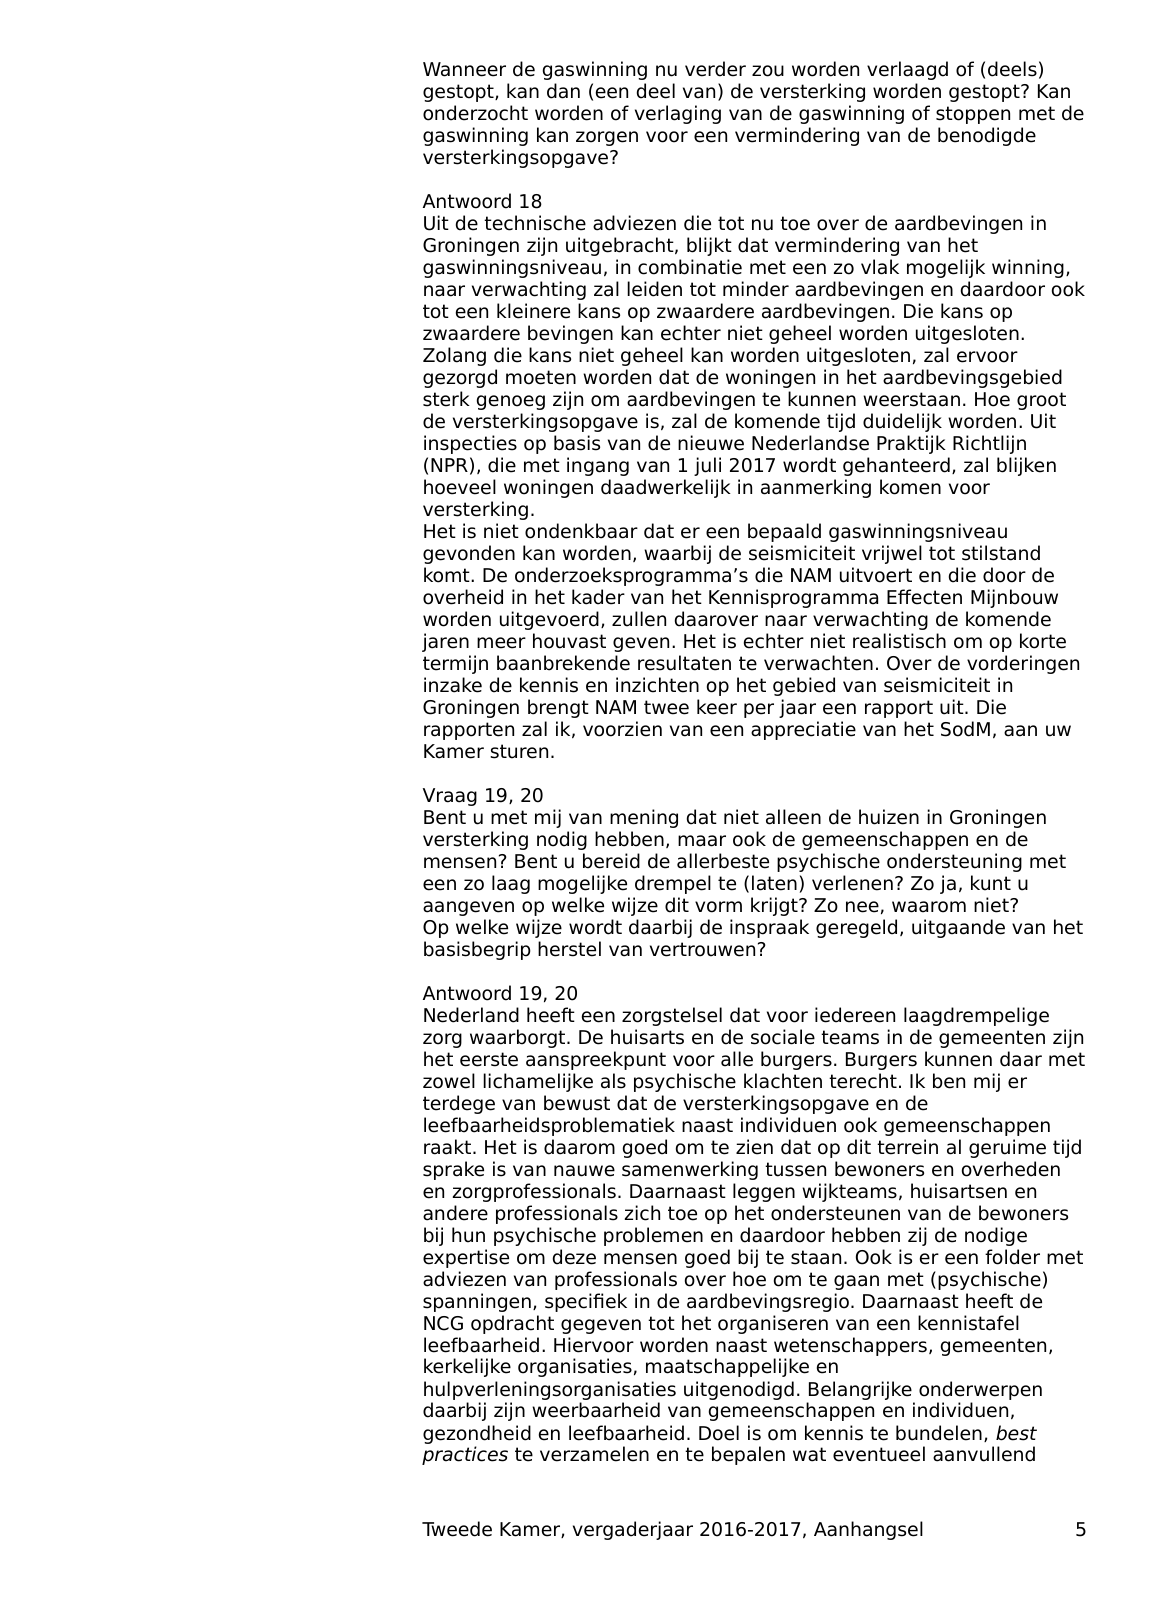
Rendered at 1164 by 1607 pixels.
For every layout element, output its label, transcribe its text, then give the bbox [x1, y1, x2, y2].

text Op welke wijze wordt daarbij de inspraak geregeld, uitgaande van het basisbegrip herstel van vertrouwen? [422, 917, 1087, 961]
text Bent u met mij van mening dat niet alleen de huizen in Groningen versterking nodig hebben, maar ook de gemeenschappen en de mensen? Bent u bereid de allerbeste psychische ondersteuning met een zo laag mogelijke drempel te (laten) verlenen? Zo ja, kunt u aangeven op welke wijze dit vorm krijgt? Zo nee, waarom niet? [422, 807, 1087, 917]
text Nederland heeft een zorgstelsel dat voor iedereen laagdrempelige zorg waarborgt. De huisarts en de sociale teams in de gemeenten zijn het eerste aanspreekpunt voor alle burgers. Burgers kunnen daar met zowel lichamelijke als psychische klachten terecht. Ik ben mij er terdege van bewust dat de versterkingsopgave en de leefbaarheidsproblematiek naast individuen ook gemeenschappen raakt. Het is daarom goed om te zien dat op dit terrein al geruime tijd sprake is van nauwe samenwerking tussen bewoners en overheden en zorgprofessionals. Daarnaast leggen wijkteams, huisartsen en andere professionals zich toe op het ondersteunen van de bewoners bij hun psychische problemen en daardoor hebben zij de nodige expertise om deze mensen goed bij te staan. Ook is er een folder met adviezen van professionals over hoe om te gaan met (psychische) spanningen, specifiek in de aardbevingsregio. Daarnaast heeft de NCG opdracht gegeven tot het organiseren van een kennistafel leefbaarheid. Hiervoor worden naast wetenschappers, gemeenten, kerkelijke organisaties, maatschappelijke en hulpverleningsorganisaties uitgenodigd. Belangrijke onderwerpen daarbij zijn weerbaarheid van gemeenschappen en individuen, gezondheid en leefbaarheid. Doel is om kennis te bundelen, best practices te verzamelen en te bepalen wat eventueel aanvullend [422, 1005, 1087, 1466]
text Vraag 19, 20 [422, 785, 1087, 807]
text Antwoord 19, 20 [422, 983, 1087, 1005]
text Wanneer de gaswinning nu verder zou worden verlaagd of (deels) gestopt, kan dan (een deel van) de versterking worden gestopt? Kan onderzocht worden of verlaging van de gaswinning of stoppen met de gaswinning kan zorgen voor een vermindering van de benodigde versterkingsopgave? [422, 59, 1087, 169]
text Uit de technische adviezen die tot nu toe over de aardbevingen in Groningen zijn uitgebracht, blijkt dat vermindering van het gaswinningsniveau, in combinatie met een zo vlak mogelijk winning, naar verwachting zal leiden tot minder aardbevingen en daardoor ook tot een kleinere kans op zwaardere aardbevingen. Die kans op zwaardere bevingen kan echter niet geheel worden uitgesloten. Zolang die kans niet geheel kan worden uitgesloten, zal ervoor gezorgd moeten worden dat de woningen in het aardbevingsgebied sterk genoeg zijn om aardbevingen te kunnen weerstaan. Hoe groot de versterkingsopgave is, zal de komende tijd duidelijk worden. Uit inspecties op basis van de nieuwe Nederlandse Praktijk Richtlijn (NPR), die met ingang van 1 juli 2017 wordt gehanteerd, zal blijken hoeveel woningen daadwerkelijk in aanmerking komen voor versterking. [422, 213, 1087, 521]
text Antwoord 18 [422, 191, 1087, 213]
text Het is niet ondenkbaar dat er een bepaald gaswinningsniveau gevonden kan worden, waarbij de seismiciteit vrijwel tot stilstand komt. De onderzoeksprogramma’s die NAM uitvoert en die door de overheid in het kader van het Kennisprogramma Effecten Mijnbouw worden uitgevoerd, zullen daarover naar verwachting de komende jaren meer houvast geven. Het is echter niet realistisch om op korte termijn baanbrekende resultaten te verwachten. Over de vorderingen inzake de kennis en inzichten op het gebied van seismiciteit in Groningen brengt NAM twee keer per jaar een rapport uit. Die rapporten zal ik, voorzien van een appreciatie van het SodM, aan uw Kamer sturen. [422, 521, 1087, 763]
